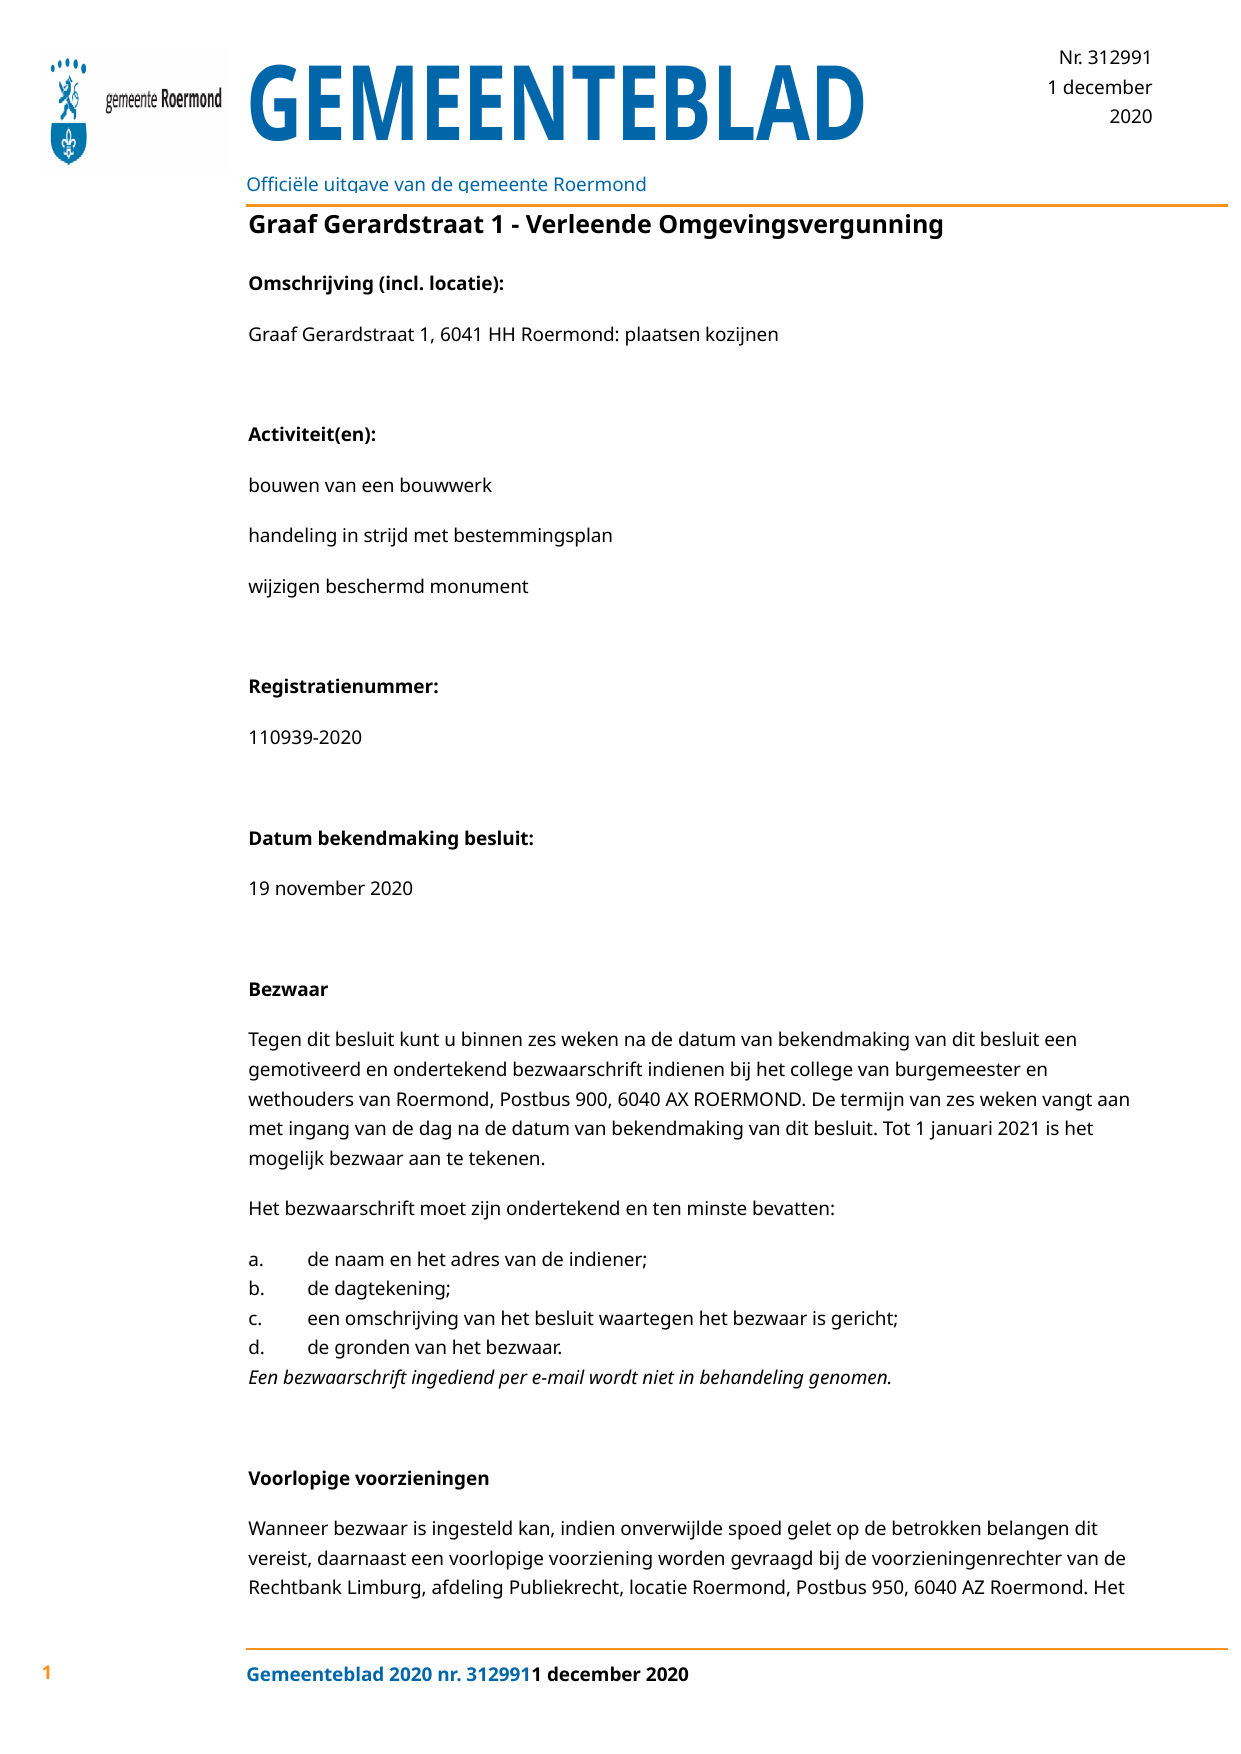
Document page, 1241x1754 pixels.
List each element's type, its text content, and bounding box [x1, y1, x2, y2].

text Omschrijving (incl. locatie): [248, 270, 1152, 296]
list de gronden van het bezwaar. [248, 1334, 1152, 1360]
text Datum bekendmaking besluit: [248, 825, 1152, 851]
text Registratienummer: [248, 674, 1152, 699]
text wijzigen beschermd monument [248, 573, 1152, 598]
text 19 november 2020 [248, 875, 1152, 901]
text handeling in strijd met bestemmingsplan [248, 522, 1152, 548]
text Het bezwaarschrift moet zijn ondertekend en ten minste bevatten: [248, 1195, 1152, 1221]
text Graaf Gerardstraat 1, 6041 HH Roermond: plaatsen kozijnen [248, 321, 1152, 346]
text Activiteit(en): [248, 422, 1152, 447]
text 110939-2020 [248, 724, 1152, 750]
text Tegen dit besluit kunt u binnen zes weken na de datum van bekendmaking van dit besluit een gemotiveerd en ondertekend bezwaarschrift indienen bij het college van burgemeester en wethouders van Roermond, Postbus 900, 6040 AX ROERMOND. De termijn van zes weken vangt aan met ingang van de dag na de datum van bekendmaking van dit besluit. Tot 1 januari 2021 is het mogelijk bezwaar aan te tekenen. [248, 1027, 1152, 1171]
text bouwen van een bouwwerk [248, 472, 1152, 498]
text Wanneer bezwaar is ingesteld kan, indien onverwijlde spoed gelet op de betrokken belangen dit vereist, daarnaast een voorlopige voorziening worden gevraagd bij de voorzieningenrechter van de Rechtbank Limburg, afdeling Publiekrecht, locatie Roermond, Postbus 950, 6040 AZ Roermond. Het [248, 1515, 1152, 1600]
text Voorlopige voorzieningen [248, 1465, 1152, 1491]
text Bezwaar [248, 976, 1152, 1002]
text Een bezwaarschrift ingediend per e-mail wordt niet in behandeling genomen. [248, 1364, 1152, 1390]
list een omschrijving van het besluit waartegen het bezwaar is gericht; [248, 1305, 1152, 1331]
text Graaf Gerardstraat 1 - Verleende Omgevingsvergunning [248, 207, 1152, 241]
picture [41, 47, 231, 172]
list de naam en het adres van de indiener; [248, 1246, 1152, 1271]
list de dagtekening; [248, 1275, 1152, 1301]
